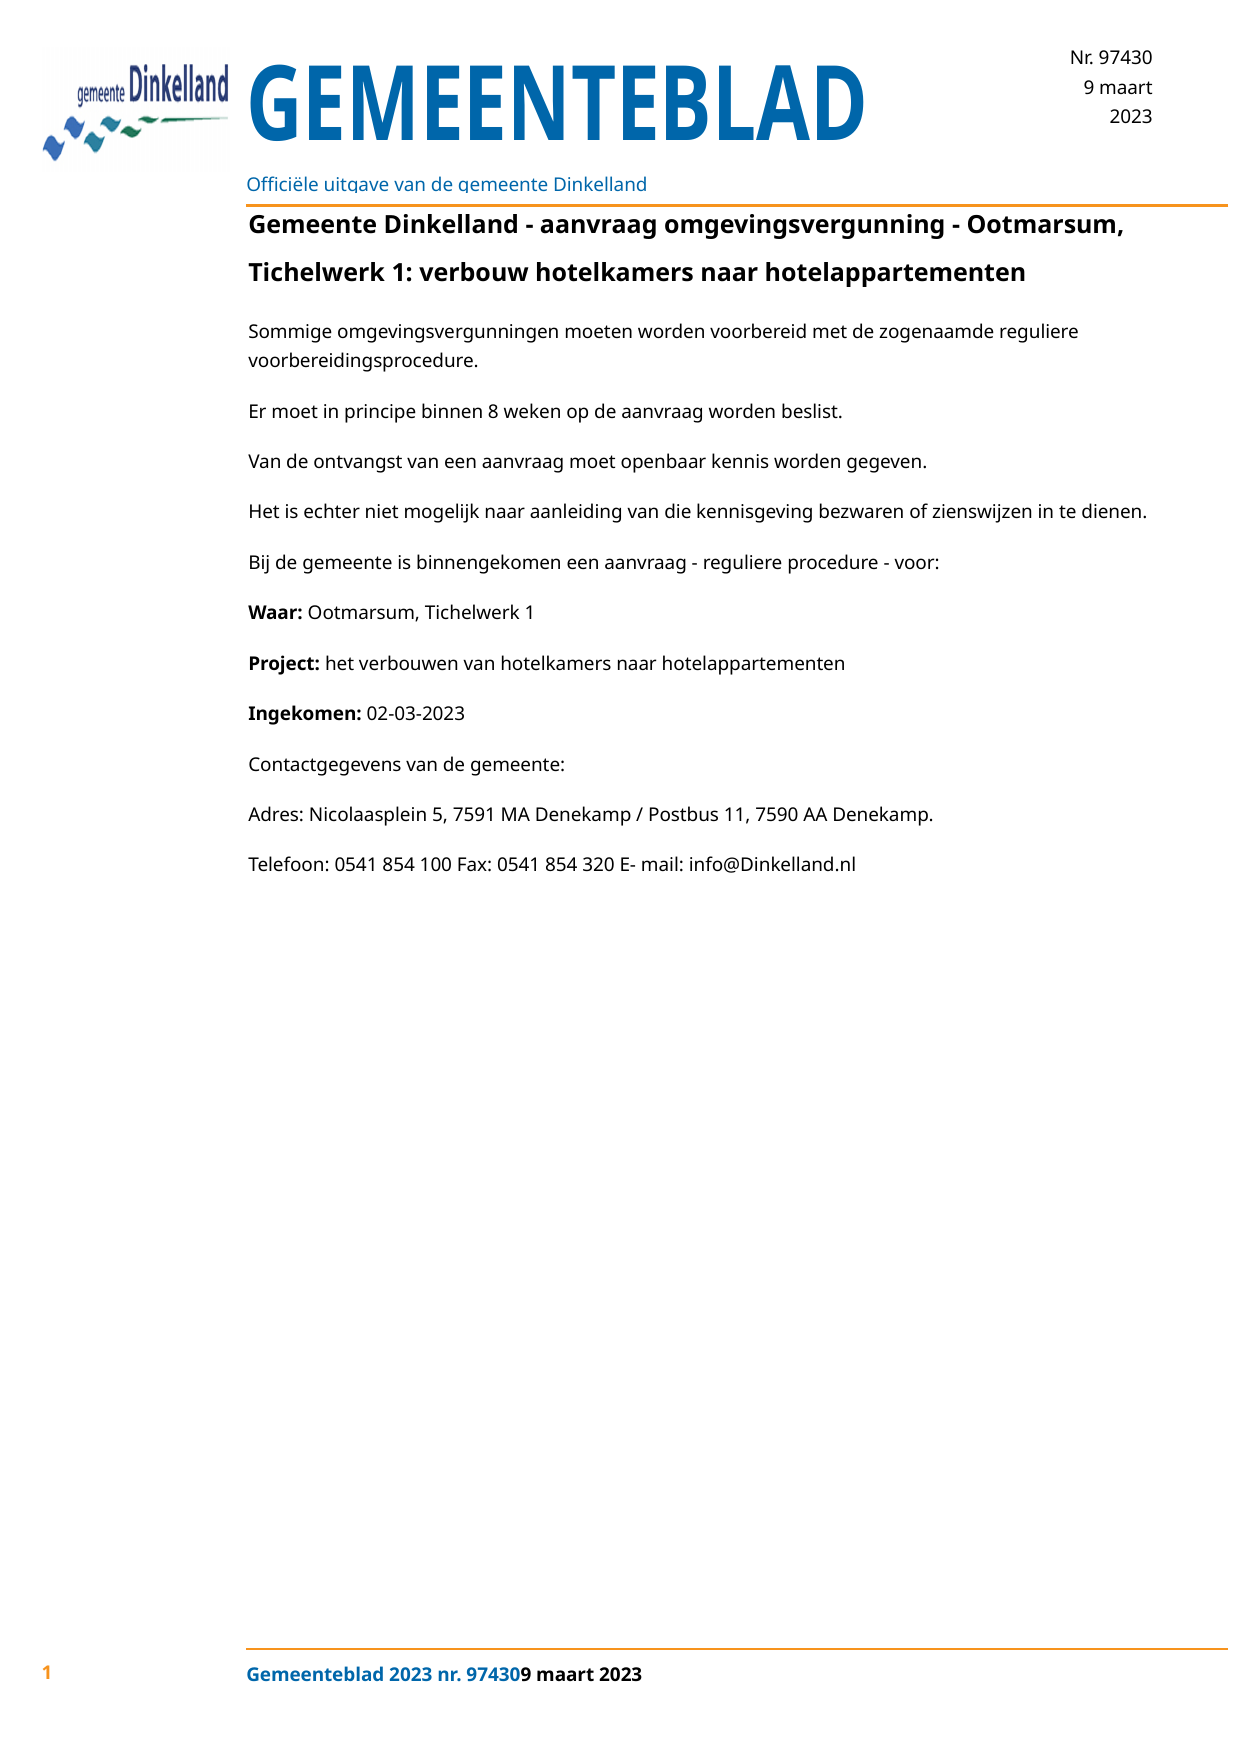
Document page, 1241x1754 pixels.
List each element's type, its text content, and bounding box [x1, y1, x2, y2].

text Contactgegevens van de gemeente: [248, 751, 1152, 777]
text Bij de gemeente is binnengekomen een aanvraag - reguliere procedure - voor: [248, 549, 1152, 575]
text Project: het verbouwen van hotelkamers naar hotelappartementen [248, 650, 1152, 676]
text Er moet in principe binnen 8 weken op de aanvraag worden beslist. [248, 398, 1152, 424]
text Ingekomen: 02-03-2023 [248, 700, 1152, 726]
text Adres: Nicolaasplein 5, 7591 MA Denekamp / Postbus 11, 7590 AA Denekamp. [248, 801, 1152, 827]
text Van de ontvangst van een aanvraag moet openbaar kennis worden gegeven. [248, 448, 1152, 474]
text Waar: Ootmarsum, Tichelwerk 1 [248, 599, 1152, 625]
text Gemeente Dinkelland - aanvraag omgevingsvergunning - Ootmarsum, Tichelwerk 1: verbouw hotelkamers naar hotelappartementen [248, 207, 1152, 288]
text Het is echter niet mogelijk naar aanleiding van die kennisgeving bezwaren of zienswijzen in te dienen. [248, 499, 1152, 524]
text Telefoon: 0541 854 100 Fax: 0541 854 320 E- mail: info@Dinkelland.nl [248, 852, 1152, 877]
text Sommige omgevingsvergunningen moeten worden voorbereid met de zogenaamde reguliere voorbereidingsprocedure. [248, 318, 1152, 373]
picture [41, 47, 231, 172]
